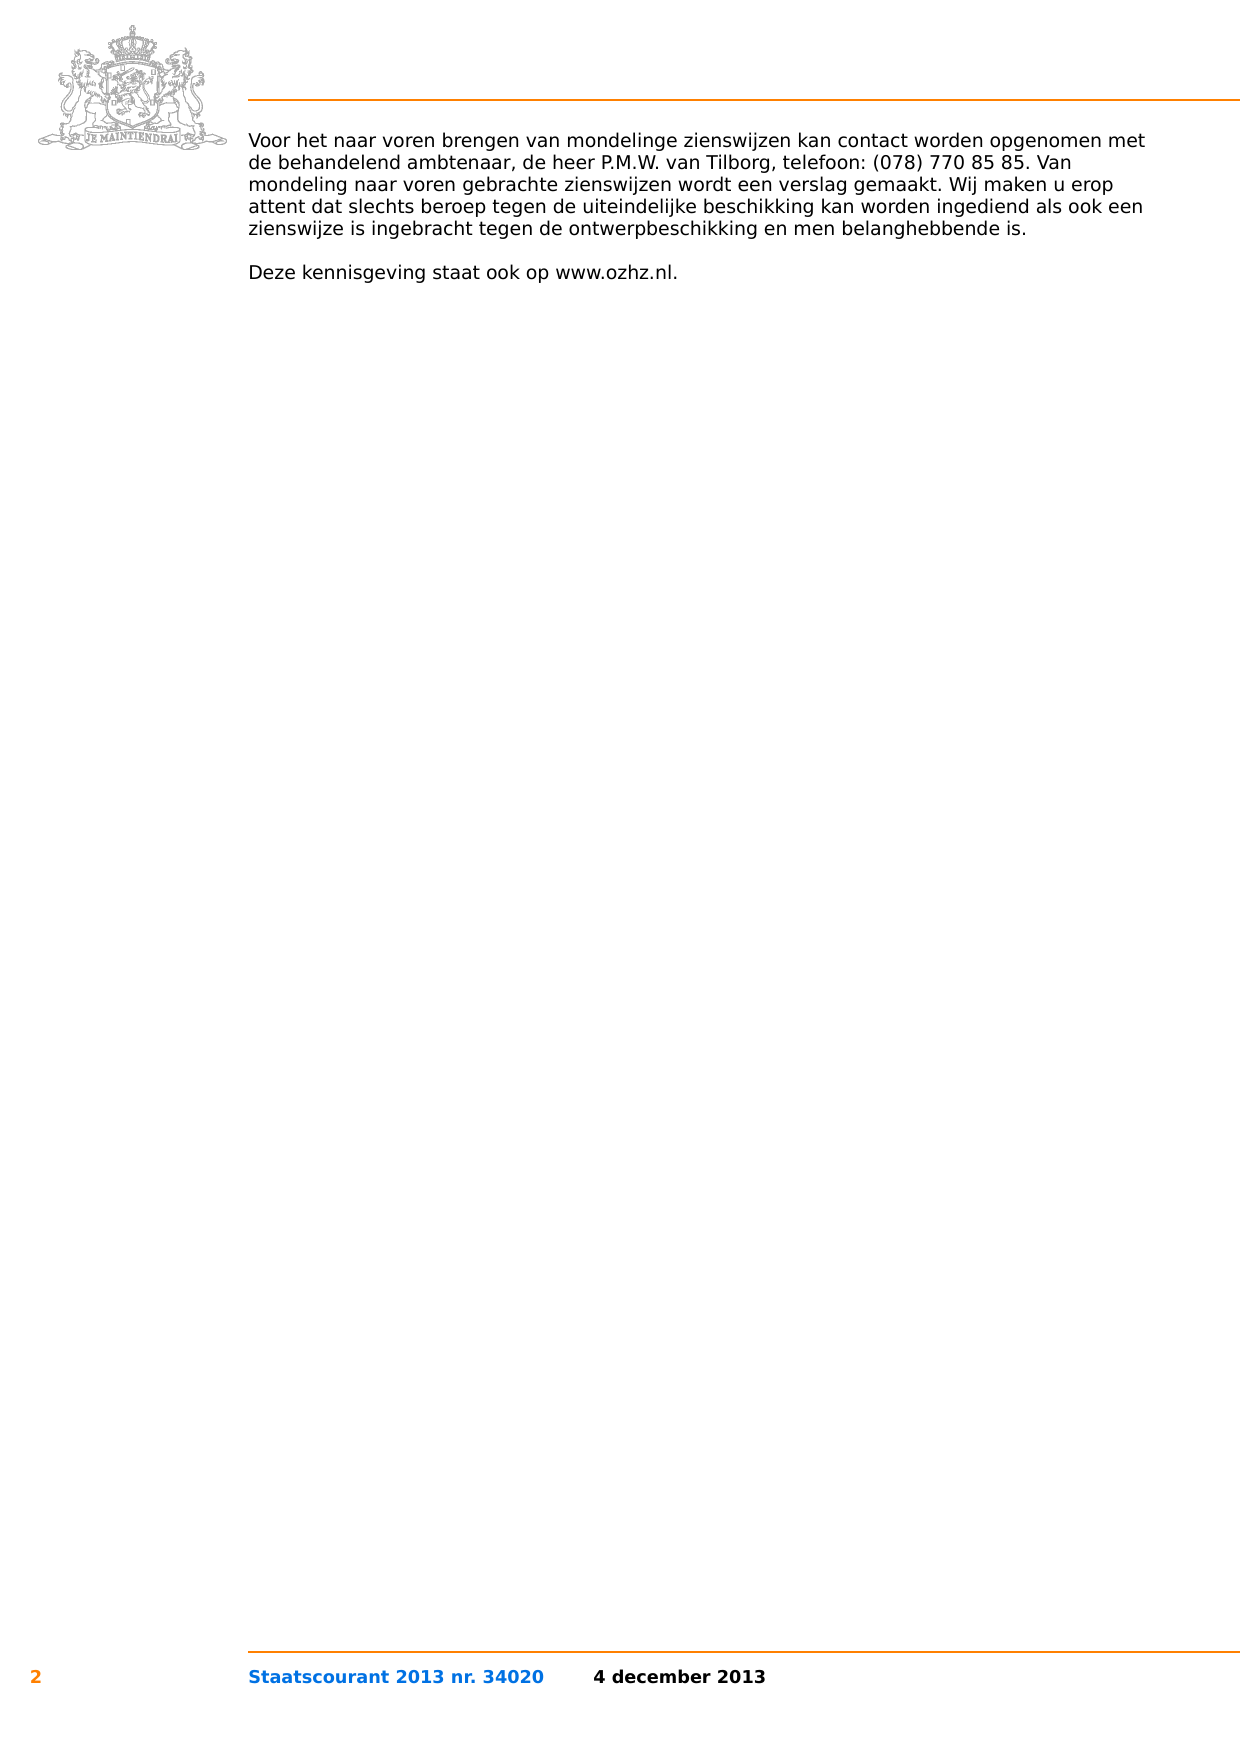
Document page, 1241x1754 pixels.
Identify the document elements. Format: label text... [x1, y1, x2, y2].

text Voor het naar voren brengen van mondelinge zienswijzen kan contact worden opgenomen met de behandelend ambtenaar, de heer P.M.W. van Tilborg, telefoon: (078) 770 85 85. Van mondeling naar voren gebrachte zienswijzen wordt een verslag gemaakt. Wij maken u erop attent dat slechts beroep tegen de uiteindelijke beschikking kan worden ingediend als ook een zienswijze is ingebracht tegen de ontwerpbeschikking en men belanghebbende is. [248, 130, 1163, 240]
picture [38, 25, 227, 150]
text Deze kennisgeving staat ook op www.ozhz.nl. [248, 262, 1163, 284]
